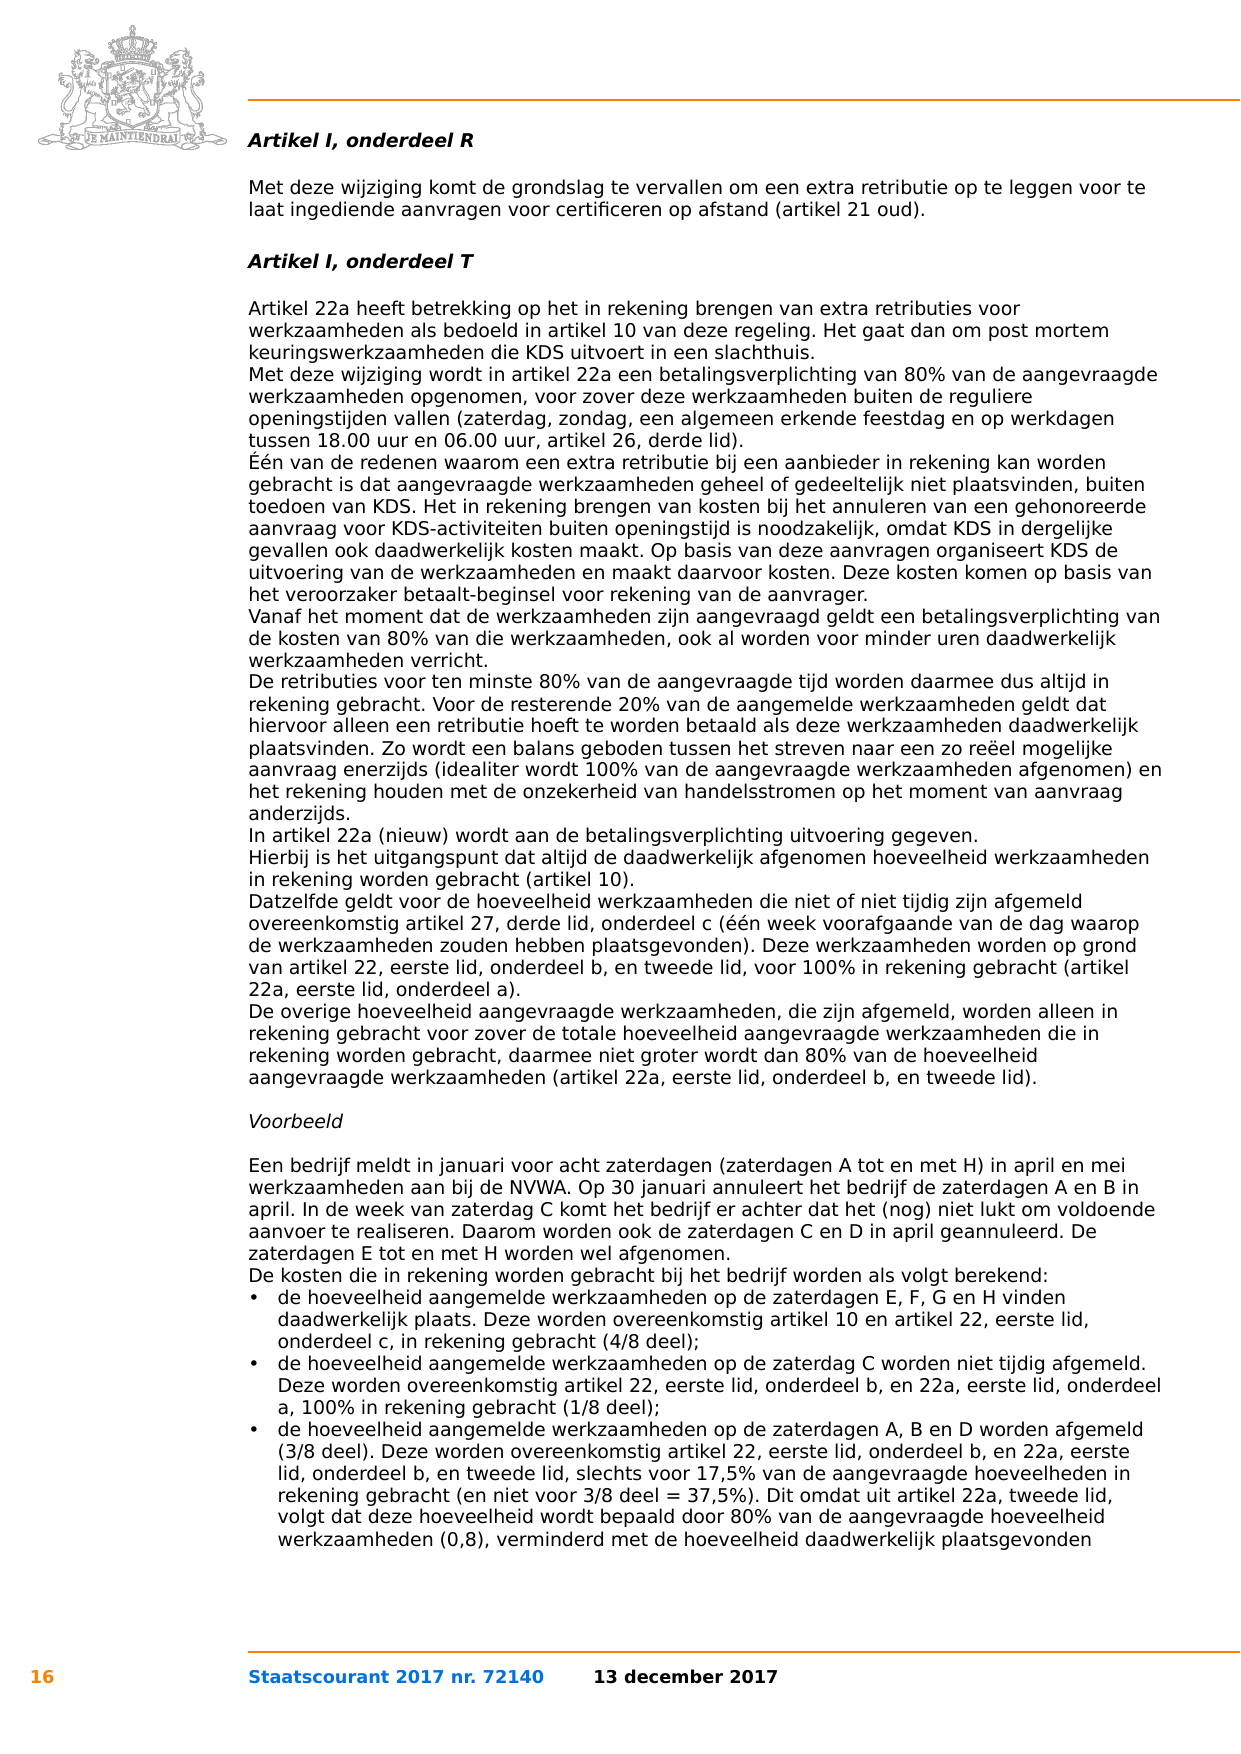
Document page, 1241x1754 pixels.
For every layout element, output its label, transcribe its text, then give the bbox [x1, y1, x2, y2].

text • de hoeveelheid aangemelde werkzaamheden op de zaterdagen A, B en D worden afgemeld (3/8 deel). Deze worden overeenkomstig artikel 22, eerste lid, onderdeel b, en 22a, eerste lid, onderdeel b, en tweede lid, slechts voor 17,5% van de aangevraagde hoeveelheden in rekening gebracht (en niet voor 3/8 deel = 37,5%). Dit omdat uit artikel 22a, tweede lid, volgt dat deze hoeveelheid wordt bepaald door 80% van de aangevraagde hoeveelheid werkzaamheden (0,8), verminderd met de hoeveelheid daadwerkelijk plaatsgevonden [248, 1418, 1163, 1550]
text Één van de redenen waarom een extra retributie bij een aanbieder in rekening kan worden gebracht is dat aangevraagde werkzaamheden geheel of gedeeltelijk niet plaatsvinden, buiten toedoen van KDS. Het in rekening brengen van kosten bij het annuleren van een gehonoreerde aanvraag voor KDS-activiteiten buiten openingstijd is noodzakelijk, omdat KDS in dergelijke gevallen ook daadwerkelijk kosten maakt. Op basis van deze aanvragen organiseert KDS de uitvoering van de werkzaamheden en maakt daarvoor kosten. Deze kosten komen op basis van het veroorzaker betaalt-beginsel voor rekening van de aanvrager. [248, 452, 1163, 606]
text Datzelfde geldt voor de hoeveelheid werkzaamheden die niet of niet tijdig zijn afgemeld overeenkomstig artikel 27, derde lid, onderdeel c (één week voorafgaande van de dag waarop de werkzaamheden zouden hebben plaatsgevonden). Deze werkzaamheden worden op grond van artikel 22, eerste lid, onderdeel b, en tweede lid, voor 100% in rekening gebracht (artikel 22a, eerste lid, onderdeel a). [248, 891, 1163, 1001]
text Met deze wijziging wordt in artikel 22a een betalingsverplichting van 80% van de aangevraagde werkzaamheden opgenomen, voor zover deze werkzaamheden buiten de reguliere openingstijden vallen (zaterdag, zondag, een algemeen erkende feestdag en op werkdagen tussen 18.00 uur en 06.00 uur, artikel 26, derde lid). [248, 364, 1163, 452]
text In artikel 22a (nieuw) wordt aan de betalingsverplichting uitvoering gegeven. [248, 825, 1163, 847]
text De kosten die in rekening worden gebracht bij het bedrijf worden als volgt berekend: [248, 1265, 1163, 1287]
subtitle Artikel I, onderdeel T [248, 251, 1163, 273]
text De overige hoeveelheid aangevraagde werkzaamheden, die zijn afgemeld, worden alleen in rekening gebracht voor zover de totale hoeveelheid aangevraagde werkzaamheden die in rekening worden gebracht, daarmee niet groter wordt dan 80% van de hoeveelheid aangevraagde werkzaamheden (artikel 22a, eerste lid, onderdeel b, en tweede lid). [248, 1001, 1163, 1089]
text Met deze wijziging komt de grondslag te vervallen om een extra retributie op te leggen voor te laat ingediende aanvragen voor certificeren op afstand (artikel 21 oud). [248, 177, 1163, 221]
text De retributies voor ten minste 80% van de aangevraagde tijd worden daarmee dus altijd in rekening gebracht. Voor de resterende 20% van de aangemelde werkzaamheden geldt dat hiervoor alleen een retributie hoeft te worden betaald als deze werkzaamheden daadwerkelijk plaatsvinden. Zo wordt een balans geboden tussen het streven naar een zo reëel mogelijke aanvraag enerzijds (idealiter wordt 100% van de aangevraagde werkzaamheden afgenomen) en het rekening houden met de onzekerheid van handelsstromen op het moment van aanvraag anderzijds. [248, 671, 1163, 825]
subtitle Voorbeeld [248, 1111, 1163, 1133]
text • de hoeveelheid aangemelde werkzaamheden op de zaterdagen E, F, G en H vinden daadwerkelijk plaats. Deze worden overeenkomstig artikel 10 en artikel 22, eerste lid, onderdeel c, in rekening gebracht (4/8 deel); [248, 1287, 1163, 1353]
text Een bedrijf meldt in januari voor acht zaterdagen (zaterdagen A tot en met H) in april en mei werkzaamheden aan bij de NVWA. Op 30 januari annuleert het bedrijf de zaterdagen A en B in april. In de week van zaterdag C komt het bedrijf er achter dat het (nog) niet lukt om voldoende aanvoer te realiseren. Daarom worden ook de zaterdagen C en D in april geannuleerd. De zaterdagen E tot en met H worden wel afgenomen. [248, 1155, 1163, 1265]
text Artikel 22a heeft betrekking op het in rekening brengen van extra retributies voor werkzaamheden als bedoeld in artikel 10 van deze regeling. Het gaat dan om post mortem keuringswerkzaamheden die KDS uitvoert in een slachthuis. [248, 298, 1163, 364]
subtitle Artikel I, onderdeel R [248, 130, 1163, 152]
picture [38, 25, 227, 150]
text Hierbij is het uitgangspunt dat altijd de daadwerkelijk afgenomen hoeveelheid werkzaamheden in rekening worden gebracht (artikel 10). [248, 847, 1163, 891]
text Vanaf het moment dat de werkzaamheden zijn aangevraagd geldt een betalingsverplichting van de kosten van 80% van die werkzaamheden, ook al worden voor minder uren daadwerkelijk werkzaamheden verricht. [248, 606, 1163, 671]
text • de hoeveelheid aangemelde werkzaamheden op de zaterdag C worden niet tijdig afgemeld. Deze worden overeenkomstig artikel 22, eerste lid, onderdeel b, en 22a, eerste lid, onderdeel a, 100% in rekening gebracht (1/8 deel); [248, 1353, 1163, 1418]
